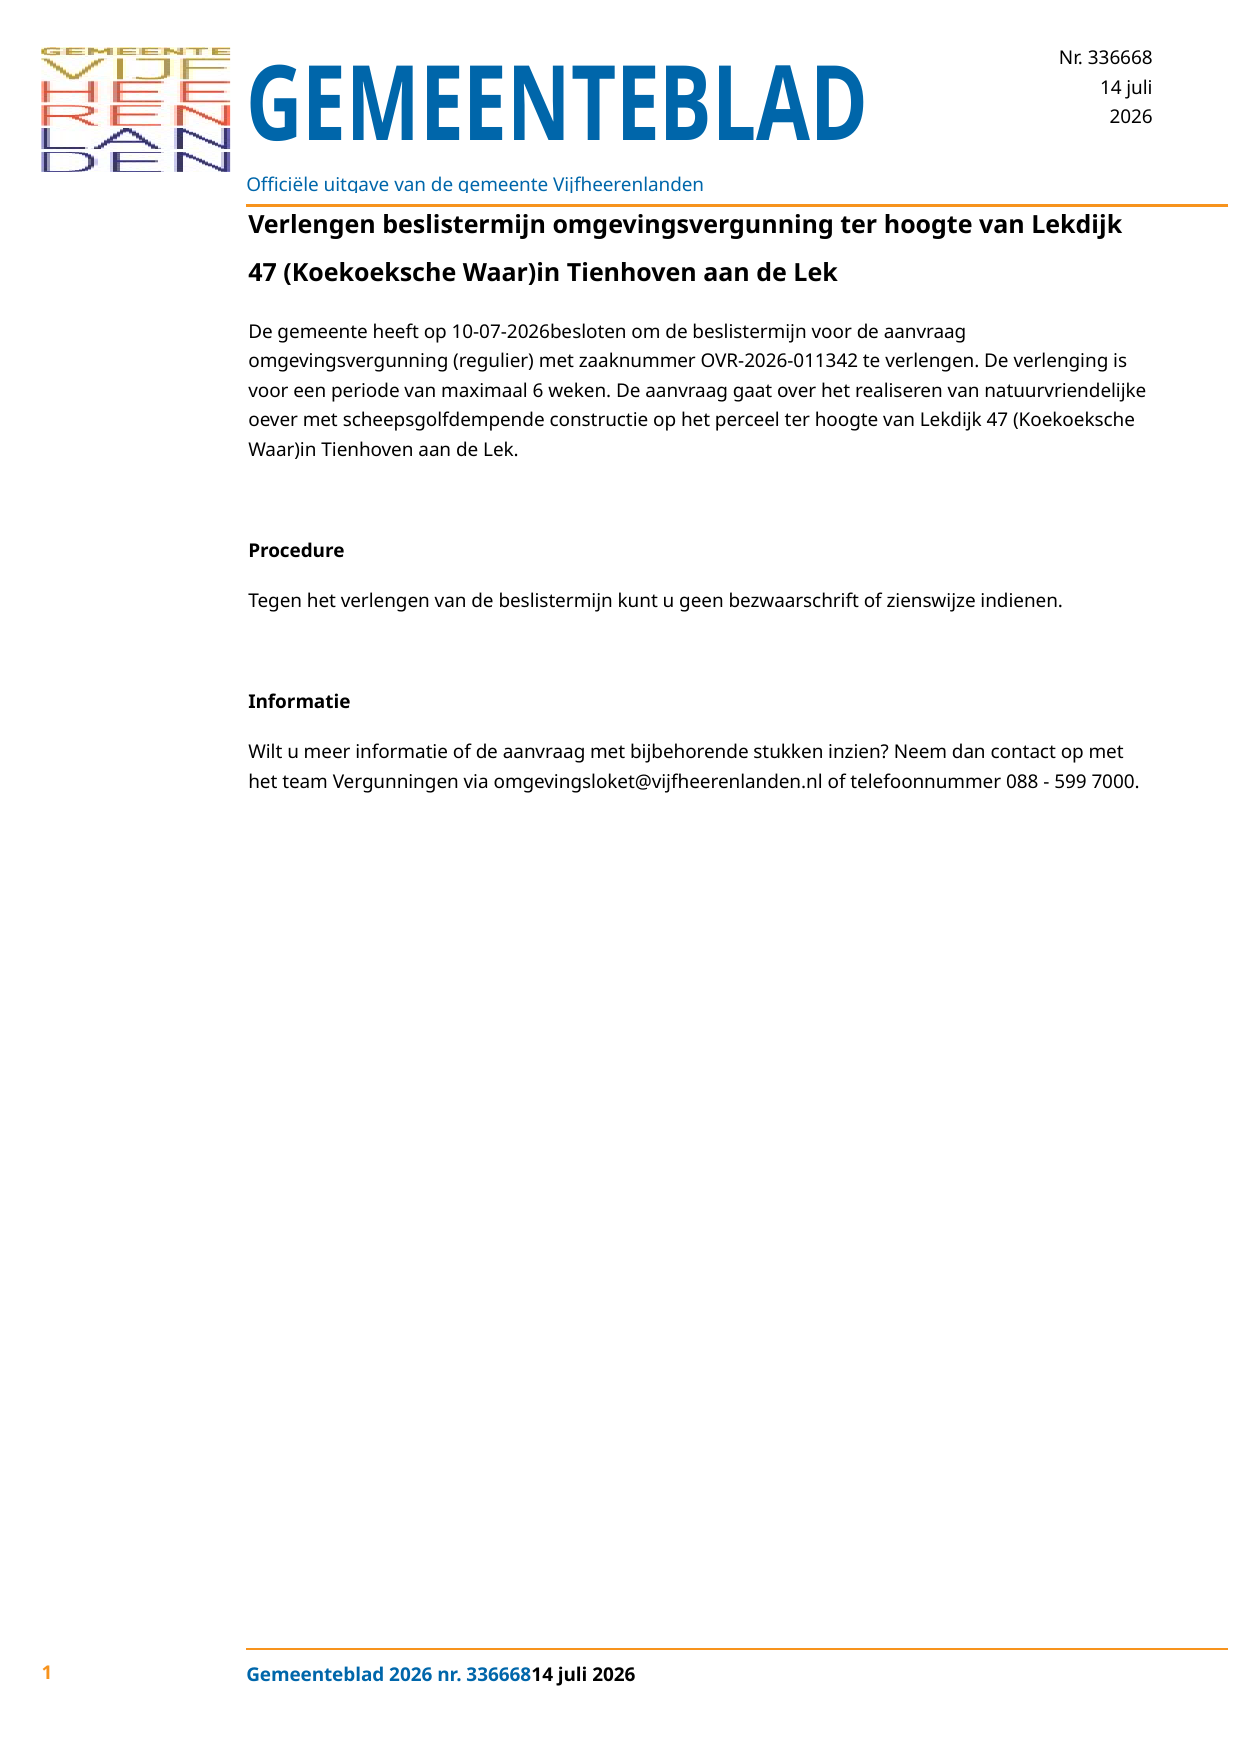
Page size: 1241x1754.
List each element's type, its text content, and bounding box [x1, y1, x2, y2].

picture [41, 47, 231, 172]
text De gemeente heeft op 10-07-2026besloten om de beslistermijn voor de aanvraag omgevingsvergunning (regulier) met zaaknummer OVR-2026-011342 te verlengen. De verlenging is voor een periode van maximaal 6 weken. De aanvraag gaat over het realiseren van natuurvriendelijke oever met scheepsgolfdempende constructie op het perceel ter hoogte van Lekdijk 47 (Koekoeksche Waar)in Tienhoven aan de Lek. [248, 318, 1152, 462]
text Procedure [248, 537, 1152, 563]
text Tegen het verlengen van de beslistermijn kunt u geen bezwaarschrift of zienswijze indienen. [248, 587, 1152, 613]
text Verlengen beslistermijn omgevingsvergunning ter hoogte van Lekdijk 47 (Koekoeksche Waar)in Tienhoven aan de Lek [248, 207, 1152, 288]
text Informatie [248, 688, 1152, 714]
text Wilt u meer informatie of de aanvraag met bijbehorende stukken inzien? Neem dan contact op met het team Vergunningen via omgevingsloket@vijfheerenlanden.nl of telefoonnummer 088 - 599 7000. [248, 739, 1152, 794]
